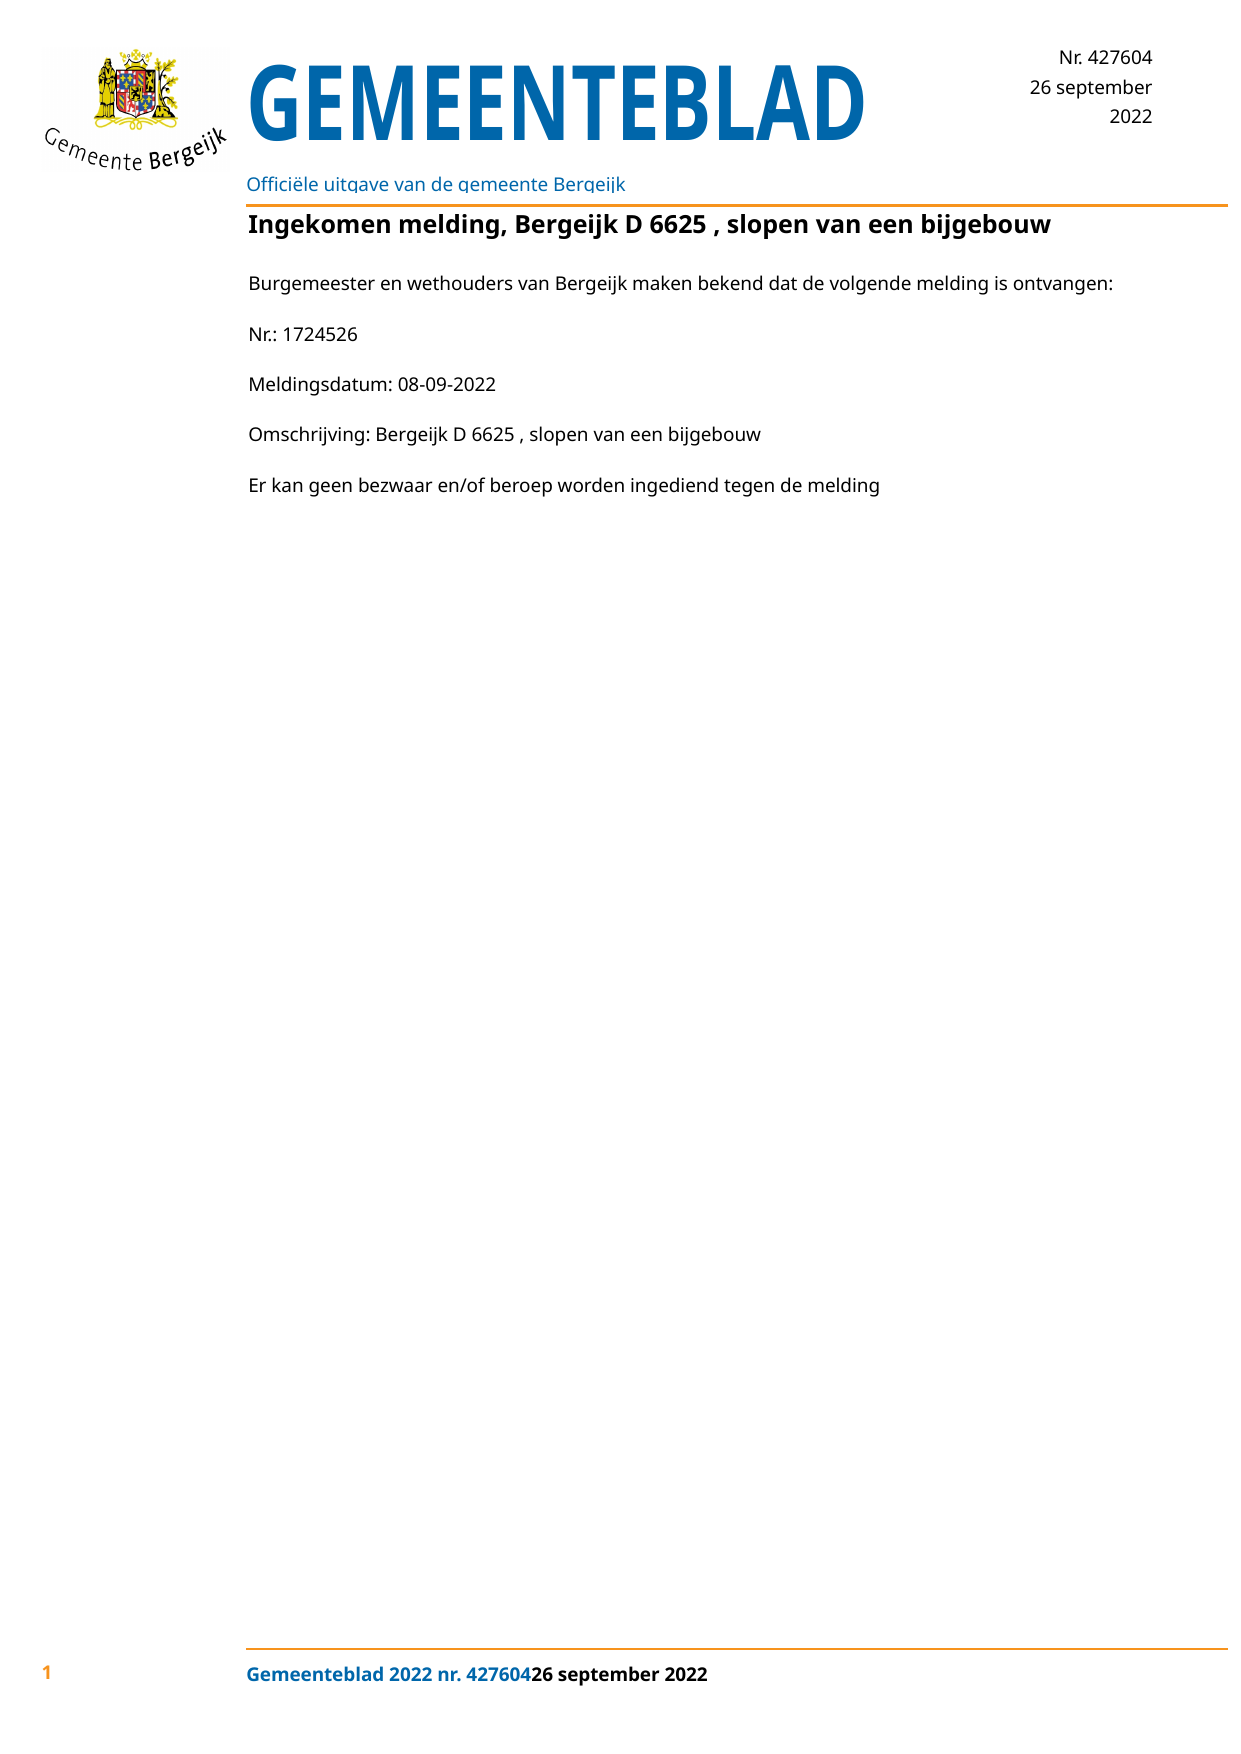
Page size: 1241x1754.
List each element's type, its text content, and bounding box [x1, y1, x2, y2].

picture [41, 47, 231, 172]
text Burgemeester en wethouders van Bergeijk maken bekend dat de volgende melding is ontvangen: [248, 270, 1152, 296]
text Meldingsdatum: 08-09-2022 [248, 371, 1152, 397]
text Er kan geen bezwaar en/of beroep worden ingediend tegen de melding [248, 472, 1152, 498]
text Omschrijving: Bergeijk D 6625 , slopen van een bijgebouw [248, 422, 1152, 447]
text Ingekomen melding, Bergeijk D 6625 , slopen van een bijgebouw [248, 207, 1152, 241]
text Nr.: 1724526 [248, 321, 1152, 346]
